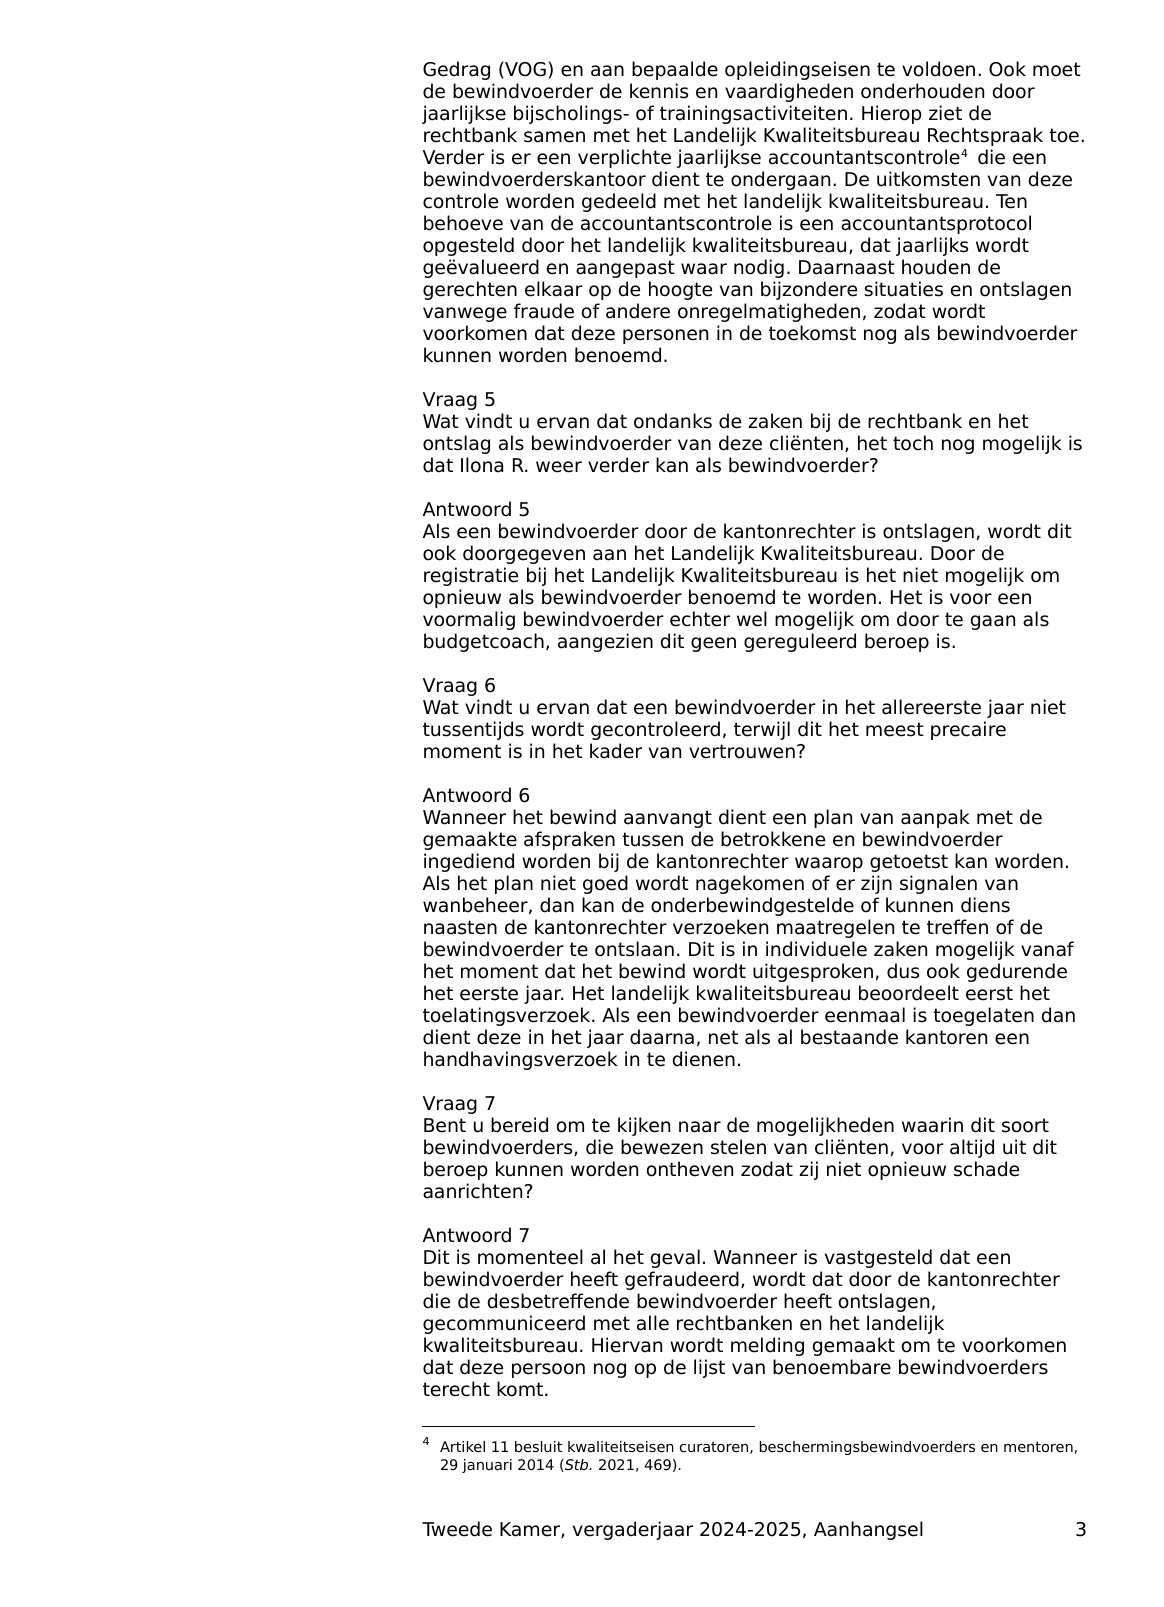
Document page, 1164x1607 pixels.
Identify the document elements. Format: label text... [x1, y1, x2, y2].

text Vraag 6 [422, 675, 1087, 697]
text Antwoord 6 [422, 785, 1087, 807]
text Wanneer het bewind aanvangt dient een plan van aanpak met de gemaakte afspraken tussen de betrokkene en bewindvoerder ingediend worden bij de kantonrechter waarop getoetst kan worden. Als het plan niet goed wordt nagekomen of er zijn signalen van wanbeheer, dan kan de onderbewindgestelde of kunnen diens naasten de kantonrechter verzoeken maatregelen te treffen of de bewindvoerder te ontslaan. Dit is in individuele zaken mogelijk vanaf het moment dat het bewind wordt uitgesproken, dus ook gedurende het eerste jaar. Het landelijk kwaliteitsbureau beoordeelt eerst het toelatingsverzoek. Als een bewindvoerder eenmaal is toegelaten dan dient deze in het jaar daarna, net als al bestaande kantoren een handhavingsverzoek in te dienen. [422, 807, 1087, 1071]
text Bent u bereid om te kijken naar de mogelijkheden waarin dit soort bewindvoerders, die bewezen stelen van cliënten, voor altijd uit dit beroep kunnen worden ontheven zodat zij niet opnieuw schade aanrichten? [422, 1115, 1087, 1203]
text Antwoord 5 [422, 499, 1087, 521]
text Vraag 5 [422, 389, 1087, 411]
text Wat vindt u ervan dat ondanks de zaken bij de rechtbank en het ontslag als bewindvoerder van deze cliënten, het toch nog mogelijk is dat Ilona R. weer verder kan als bewindvoerder? [422, 411, 1087, 477]
text Dit is momenteel al het geval. Wanneer is vastgesteld dat een bewindvoerder heeft gefraudeerd, wordt dat door de kantonrechter die de desbetreffende bewindvoerder heeft ontslagen, gecommuniceerd met alle rechtbanken en het landelijk kwaliteitsbureau. Hiervan wordt melding gemaakt om te voorkomen dat deze persoon nog op de lijst van benoembare bewindvoerders terecht komt. [422, 1247, 1087, 1401]
text Als een bewindvoerder door de kantonrechter is ontslagen, wordt dit ook doorgegeven aan het Landelijk Kwaliteitsbureau. Door de registratie bij het Landelijk Kwaliteitsbureau is het niet mogelijk om opnieuw als bewindvoerder benoemd te worden. Het is voor een voormalig bewindvoerder echter wel mogelijk om door te gaan als budgetcoach, aangezien dit geen gereguleerd beroep is. [422, 521, 1087, 653]
text Wat vindt u ervan dat een bewindvoerder in het allereerste jaar niet tussentijds wordt gecontroleerd, terwijl dit het meest precaire moment is in het kader van vertrouwen? [422, 697, 1087, 763]
text Artikel 11 besluit kwaliteitseisen curatoren, beschermingsbewindvoerders en mentoren, 29 januari 2014 (Stb. 2021, 469). [422, 1435, 1087, 1474]
text Antwoord 7 [422, 1225, 1087, 1247]
text Vraag 7 [422, 1093, 1087, 1115]
text Gedrag (VOG) en aan bepaalde opleidingseisen te voldoen. Ook moet de bewindvoerder de kennis en vaardigheden onderhouden door jaarlijkse bijscholings- of trainingsactiviteiten. Hierop ziet de rechtbank samen met het Landelijk Kwaliteitsbureau Rechtspraak toe. Verder is er een verplichte jaarlijkse accountantscontrole die een bewindvoerderskantoor dient te ondergaan. De uitkomsten van deze controle worden gedeeld met het landelijk kwaliteitsbureau. Ten behoeve van de accountantscontrole is een accountantsprotocol opgesteld door het landelijk kwaliteitsbureau, dat jaarlijks wordt geëvalueerd en aangepast waar nodig. Daarnaast houden de gerechten elkaar op de hoogte van bijzondere situaties en ontslagen vanwege fraude of andere onregelmatigheden, zodat wordt voorkomen dat deze personen in de toekomst nog als bewindvoerder kunnen worden benoemd. [422, 59, 1087, 367]
